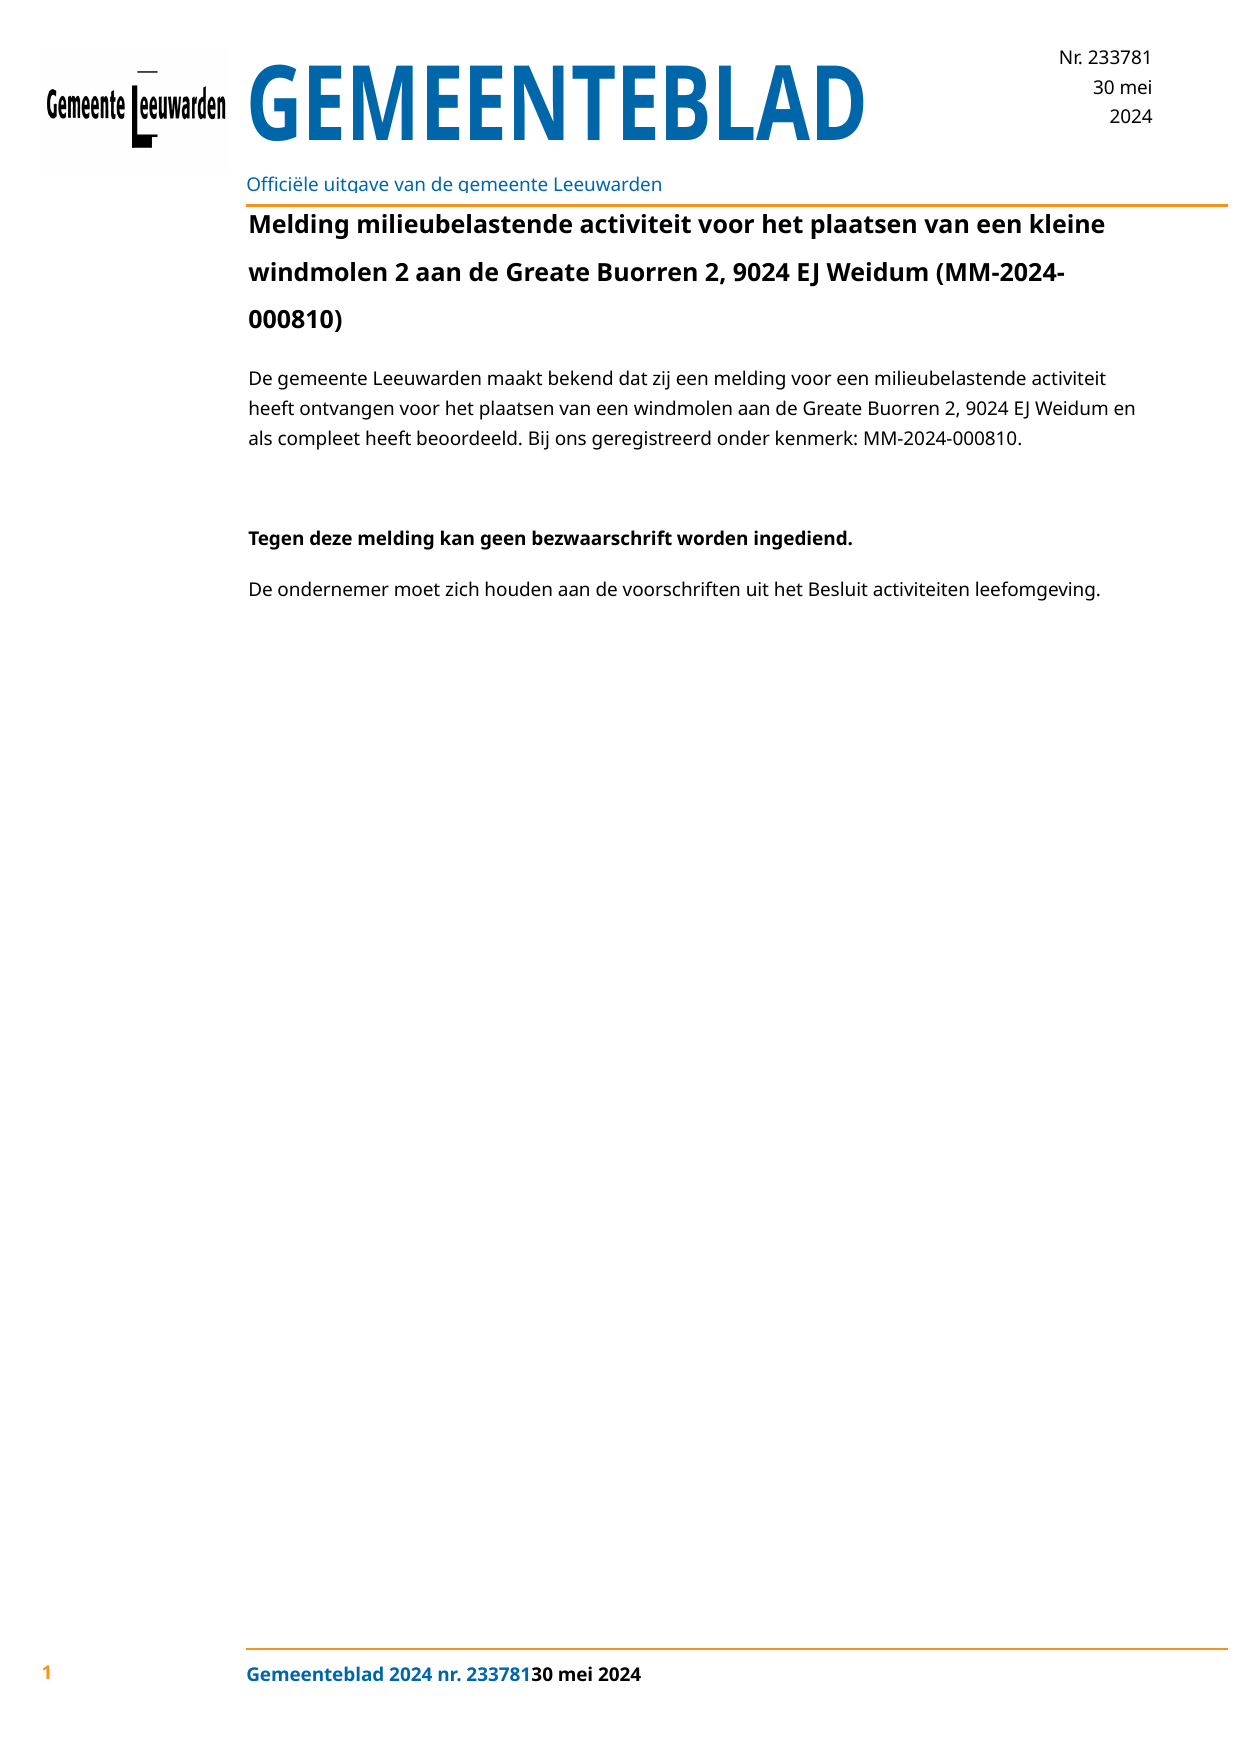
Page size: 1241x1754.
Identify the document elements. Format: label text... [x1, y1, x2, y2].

picture [41, 47, 231, 172]
text Tegen deze melding kan geen bezwaarschrift worden ingediend. [248, 526, 1152, 551]
text Melding milieubelastende activiteit voor het plaatsen van een kleine windmolen 2 aan de Greate Buorren 2, 9024 EJ Weidum (MM-2024-000810) [248, 207, 1152, 336]
text De ondernemer moet zich houden aan de voorschriften uit het Besluit activiteiten leefomgeving. [248, 576, 1152, 602]
text De gemeente Leeuwarden maakt bekend dat zij een melding voor een milieubelastende activiteit heeft ontvangen voor het plaatsen van een windmolen aan de Greate Buorren 2, 9024 EJ Weidum en als compleet heeft beoordeeld. Bij ons geregistreerd onder kenmerk: MM-2024-000810. [248, 366, 1152, 450]
